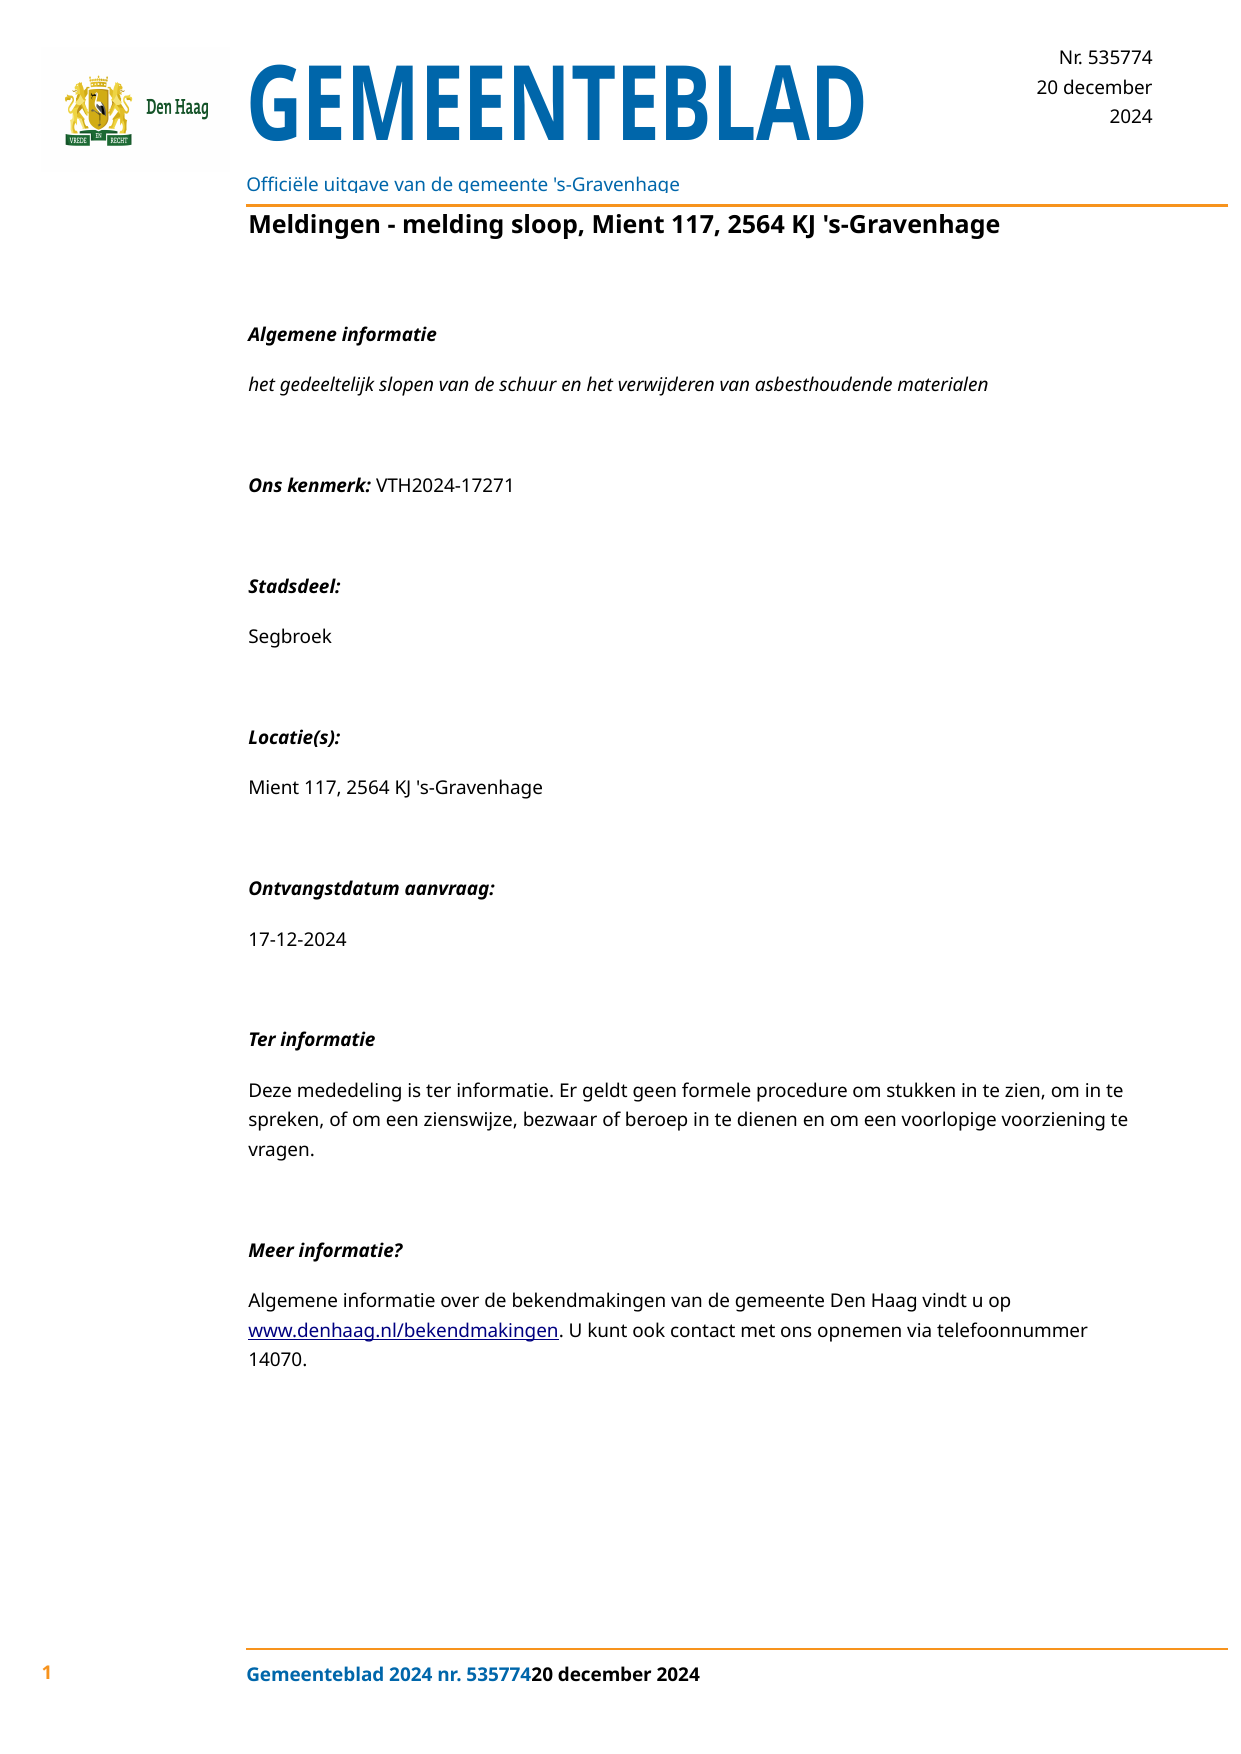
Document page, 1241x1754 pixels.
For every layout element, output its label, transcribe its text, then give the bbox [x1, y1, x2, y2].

text Ons kenmerk: VTH2024-17271 [248, 472, 1152, 498]
text Algemene informatie over de bekendmakingen van de gemeente Den Haag vindt u op www.denhaag.nl/bekendmakingen. U kunt ook contact met ons opnemen via telefoonnummer 14070. [248, 1287, 1152, 1372]
text het gedeeltelijk slopen van de schuur en het verwijderen van asbesthoudende materialen [248, 371, 1152, 397]
text Stadsdeel: [248, 573, 1152, 598]
text Ontvangstdatum aanvraag: [248, 875, 1152, 901]
text Algemene informatie [248, 321, 1152, 346]
text Deze mededeling is ter informatie. Er geldt geen formele procedure om stukken in te zien, om in te spreken, of om een zienswijze, bezwaar of beroep in te dienen en om een voorlopige voorziening te vragen. [248, 1077, 1152, 1162]
text Meldingen - melding sloop, Mient 117, 2564 KJ 's-Gravenhage [248, 207, 1152, 241]
text Segbroek [248, 623, 1152, 649]
text Ter informatie [248, 1027, 1152, 1052]
text Locatie(s): [248, 724, 1152, 750]
text Meer informatie? [248, 1237, 1152, 1263]
picture [41, 47, 231, 172]
text Mient 117, 2564 KJ 's-Gravenhage [248, 774, 1152, 800]
text 17-12-2024 [248, 926, 1152, 951]
